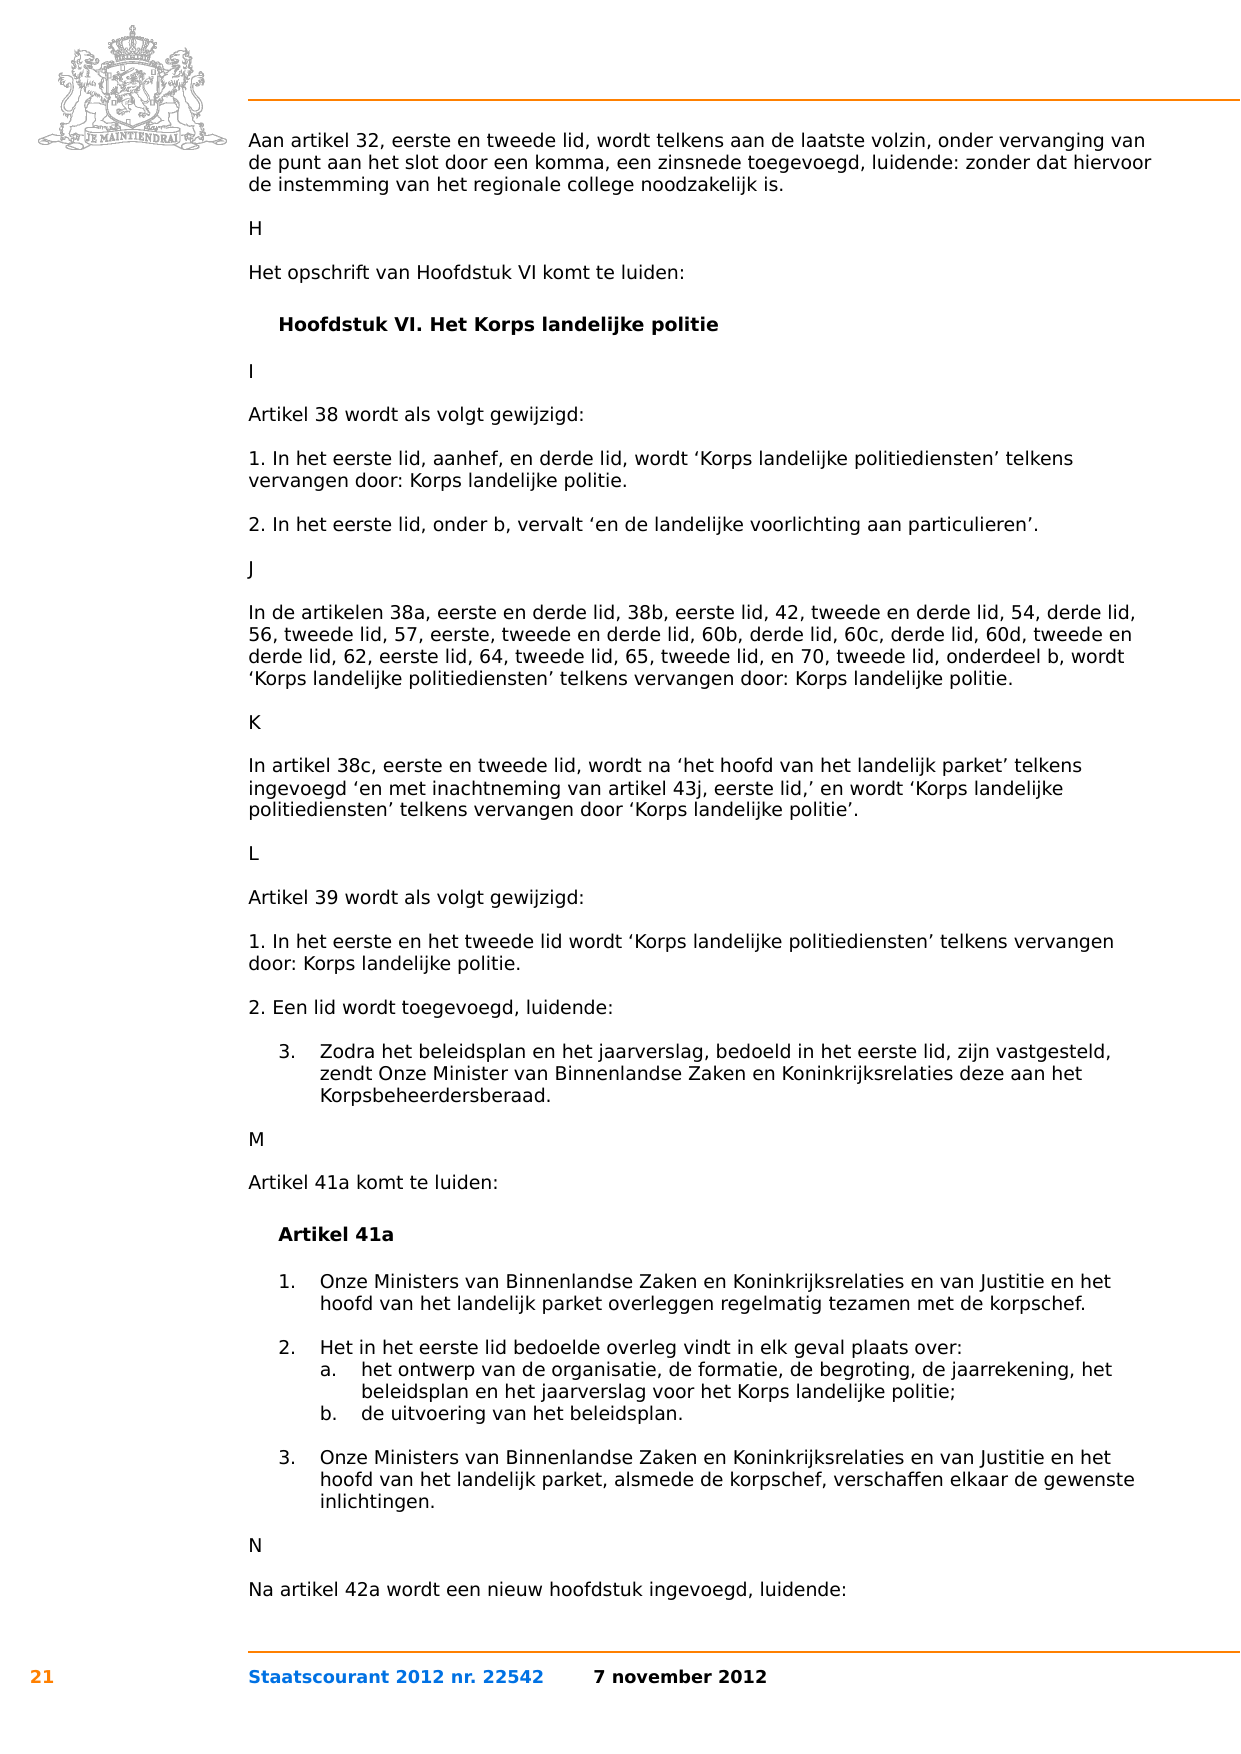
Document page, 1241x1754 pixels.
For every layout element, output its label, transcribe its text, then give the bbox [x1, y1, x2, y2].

text 1. Onze Ministers van Binnenlandse Zaken en Koninkrijksrelaties en van Justitie en het hoofd van het landelijk parket overleggen regelmatig tezamen met de korpschef. [278, 1271, 1163, 1315]
text 2. In het eerste lid, onder b, vervalt ‘en de landelijke voorlichting aan particulieren’. [248, 514, 1163, 536]
text 1. In het eerste lid, aanhef, en derde lid, wordt ‘Korps landelijke politiediensten’ telkens vervangen door: Korps landelijke politie. [248, 448, 1163, 492]
text I [248, 361, 1163, 382]
text Na artikel 42a wordt een nieuw hoofdstuk ingevoegd, luidende: [248, 1578, 1163, 1601]
text Aan artikel 32, eerste en tweede lid, wordt telkens aan de laatste volzin, onder vervanging van de punt aan het slot door een komma, een zinsnede toegevoegd, luidende: zonder dat hiervoor de instemming van het regionale college noodzakelijk is. [248, 130, 1163, 196]
text H [248, 218, 1163, 240]
text Artikel 38 wordt als volgt gewijzigd: [248, 404, 1163, 426]
text K [248, 712, 1163, 733]
text 1. In het eerste en het tweede lid wordt ‘Korps landelijke politiediensten’ telkens vervangen door: Korps landelijke politie. [248, 931, 1163, 975]
subtitle Artikel 41a [278, 1224, 1163, 1246]
text 2. Een lid wordt toegevoegd, luidende: [248, 997, 1163, 1019]
text In de artikelen 38a, eerste en derde lid, 38b, eerste lid, 42, tweede en derde lid, 54, derde lid, 56, tweede lid, 57, eerste, tweede en derde lid, 60b, derde lid, 60c, derde lid, 60d, tweede en derde lid, 62, eerste lid, 64, tweede lid, 65, tweede lid, en 70, tweede lid, onderdeel b, wordt ‘Korps landelijke politiediensten’ telkens vervangen door: Korps landelijke politie. [248, 602, 1163, 690]
text Artikel 41a komt te luiden: [248, 1172, 1163, 1194]
subtitle Hoofdstuk VI. Het Korps landelijke politie [278, 313, 1163, 336]
text J [248, 558, 1163, 580]
text N [248, 1535, 1163, 1557]
text M [248, 1128, 1163, 1150]
text L [248, 843, 1163, 865]
text 3. Onze Ministers van Binnenlandse Zaken en Koninkrijksrelaties en van Justitie en het hoofd van het landelijk parket, alsmede de korpschef, verschaffen elkaar de gewenste inlichtingen. [278, 1447, 1163, 1513]
text 2. Het in het eerste lid bedoelde overleg vindt in elk geval plaats over: [278, 1337, 1163, 1359]
text In artikel 38c, eerste en tweede lid, wordt na ‘het hoofd van het landelijk parket’ telkens ingevoegd ‘en met inachtneming van artikel 43j, eerste lid,’ en wordt ‘Korps landelijke politiediensten’ telkens vervangen door ‘Korps landelijke politie’. [248, 755, 1163, 821]
text Het opschrift van Hoofdstuk VI komt te luiden: [248, 262, 1163, 283]
text a. het ontwerp van de organisatie, de formatie, de begroting, de jaarrekening, het beleidsplan en het jaarverslag voor het Korps landelijke politie; [319, 1359, 1163, 1403]
text Artikel 39 wordt als volgt gewijzigd: [248, 887, 1163, 909]
text 3. Zodra het beleidsplan en het jaarverslag, bedoeld in het eerste lid, zijn vastgesteld, zendt Onze Minister van Binnenlandse Zaken en Koninkrijksrelaties deze aan het Korpsbeheerdersberaad. [278, 1041, 1163, 1107]
picture [38, 25, 227, 150]
text b. de uitvoering van het beleidsplan. [319, 1403, 1163, 1425]
